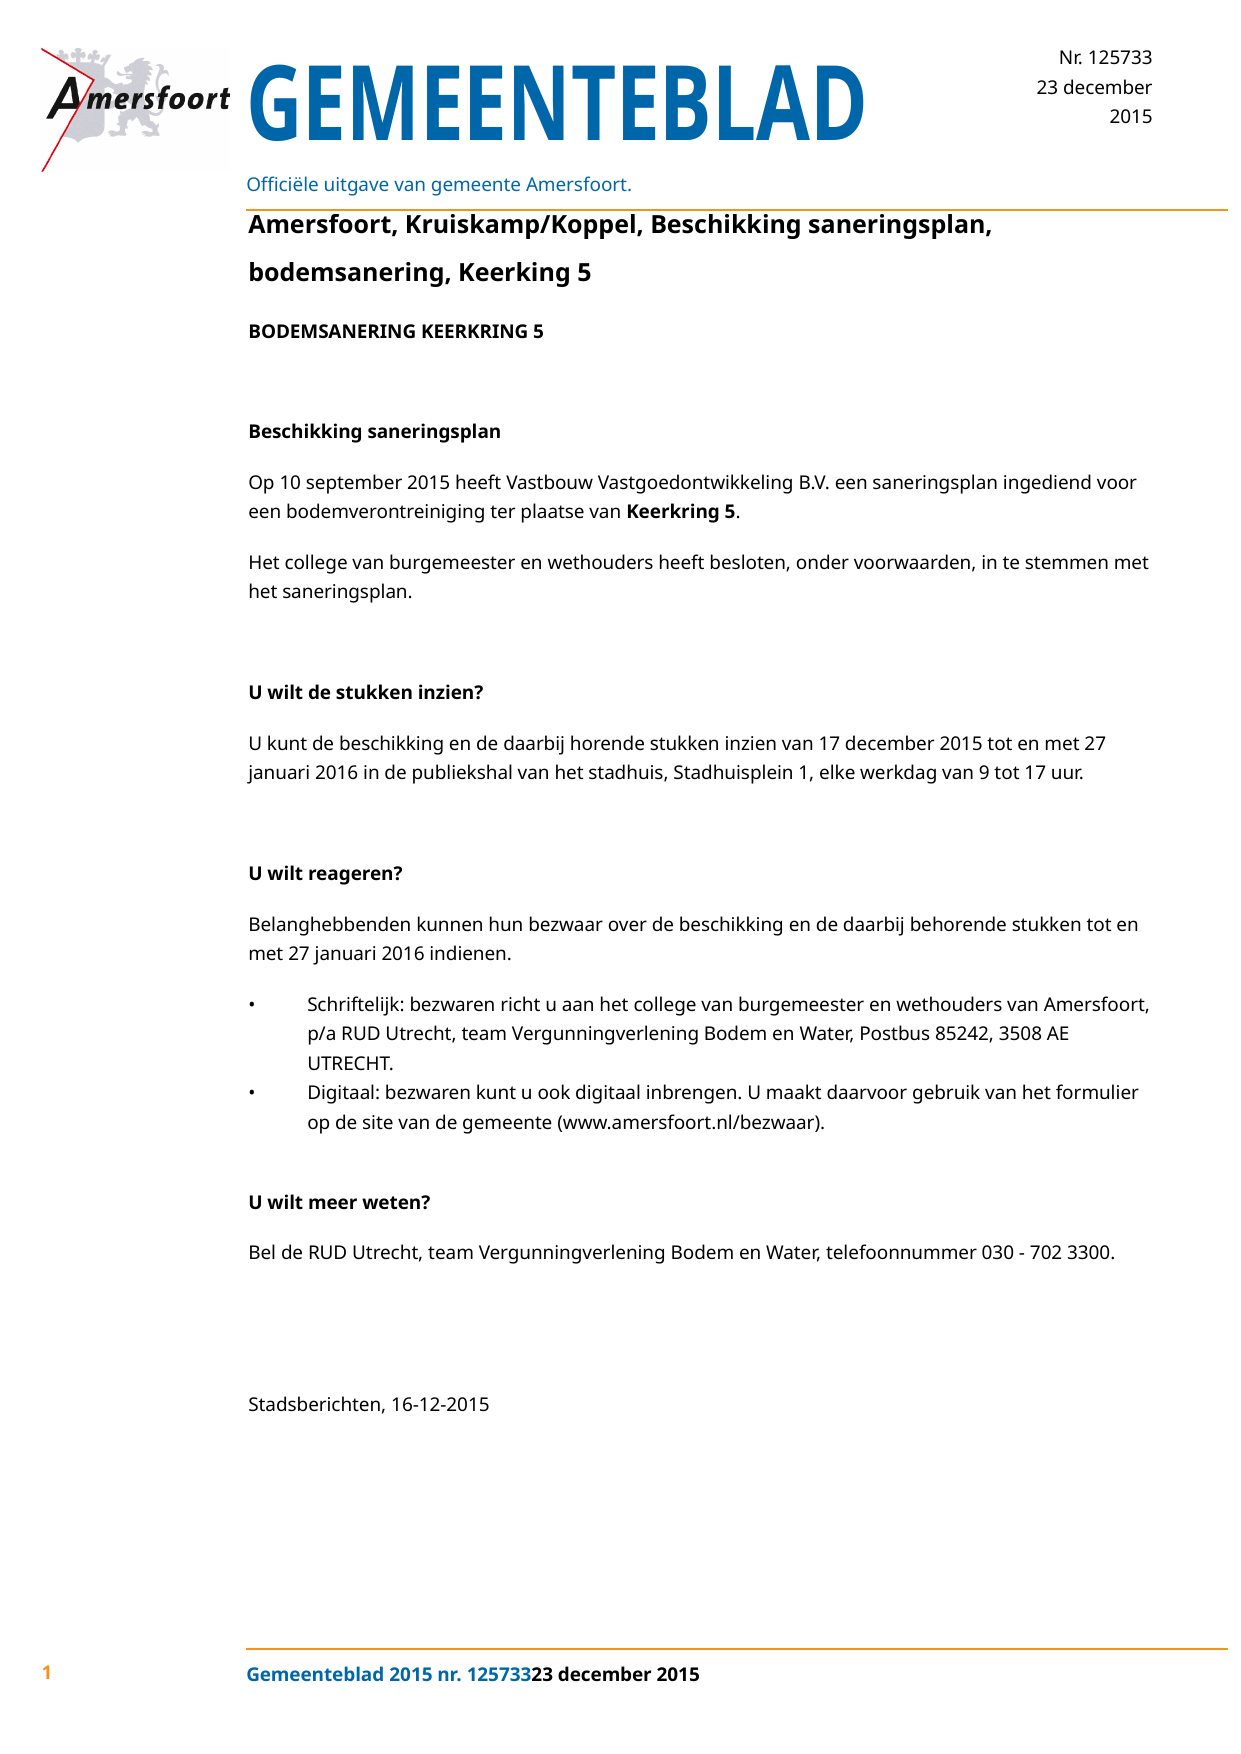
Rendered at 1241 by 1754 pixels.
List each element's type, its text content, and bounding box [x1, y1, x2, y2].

text U wilt reageren? [248, 860, 1152, 886]
list Schriftelijk: bezwaren richt u aan het college van burgemeester en wethouders van Amersfoort, p/a RUD Utrecht, team Vergunningverlening Bodem en Water, Postbus 85242, 3508 AE UTRECHT. [248, 991, 1152, 1076]
text Belanghebbenden kunnen hun bezwaar over de beschikking en de daarbij behorende stukken tot en met 27 januari 2016 indienen. [248, 911, 1152, 966]
picture [41, 47, 231, 172]
text U kunt de beschikking en de daarbij horende stukken inzien van 17 december 2015 tot en met 27 januari 2016 in de publiekshal van het stadhuis, Stadhuisplein 1, elke werkdag van 9 tot 17 uur. [248, 730, 1152, 785]
text Op 10 september 2015 heeft Vastbouw Vastgoedontwikkeling B.V. een saneringsplan ingediend voor een bodemverontreiniging ter plaatse van Keerkring 5. [248, 469, 1152, 524]
list Digitaal: bezwaren kunt u ook digitaal inbrengen. U maakt daarvoor gebruik van het formulier op de site van de gemeente (www.amersfoort.nl/bezwaar). [248, 1079, 1152, 1135]
text Het college van burgemeester en wethouders heeft besloten, onder voorwaarden, in te stemmen met het saneringsplan. [248, 549, 1152, 604]
text BODEMSANERING KEERKRING 5 [248, 318, 1152, 344]
text Beschikking saneringsplan [248, 419, 1152, 444]
text U wilt meer weten? [248, 1189, 1152, 1215]
text Amersfoort, Kruiskamp/Koppel, Beschikking saneringsplan, bodemsanering, Keerking 5 [248, 211, 1152, 288]
text Stadsberichten, 16-12-2015 [248, 1391, 1152, 1417]
text Bel de RUD Utrecht, team Vergunningverlening Bodem en Water, telefoonnummer 030 - 702 3300. [248, 1239, 1152, 1265]
text U wilt de stukken inzien? [248, 679, 1152, 705]
